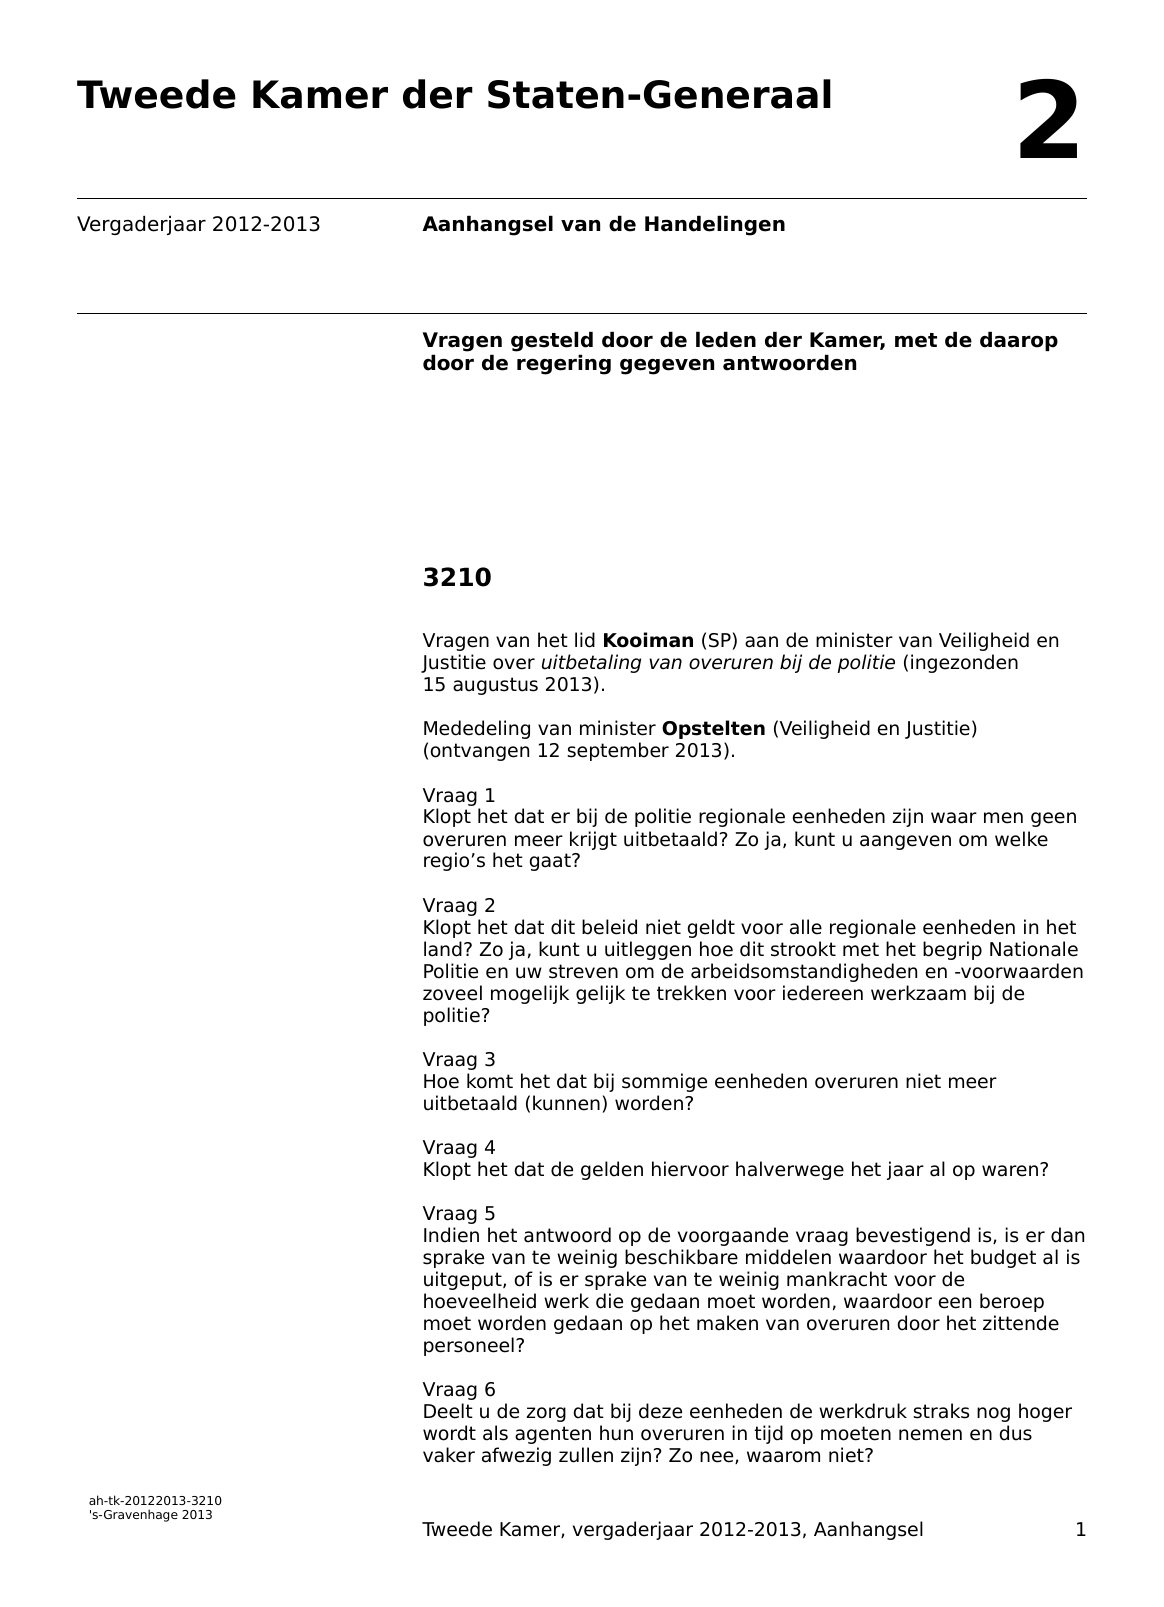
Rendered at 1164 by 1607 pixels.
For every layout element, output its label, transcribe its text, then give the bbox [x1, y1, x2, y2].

text Vraag 3 [422, 1049, 1087, 1071]
text Vragen van het lid Kooiman (SP) aan de minister van Veiligheid en Justitie over uitbetaling van overuren bij de politie (ingezonden 15 augustus 2013). [422, 630, 1087, 696]
table_cell [77, 314, 422, 375]
table_header 2 [886, 59, 1087, 198]
text Vraag 1 [422, 784, 1087, 806]
text Klopt het dat de gelden hiervoor halverwege het jaar al op waren? [422, 1159, 1087, 1181]
text 3210 [422, 563, 1087, 592]
text Vraag 4 [422, 1137, 1087, 1159]
text Mededeling van minister Opstelten (Veiligheid en Justitie) (ontvangen 12 september 2013). [422, 718, 1087, 762]
text Klopt het dat er bij de politie regionale eenheden zijn waar men geen overuren meer krijgt uitbetaald? Zo ja, kunt u aangeven om welke regio’s het gaat? [422, 806, 1087, 872]
table_cell Vergaderjaar 2012-2013 [77, 199, 422, 313]
table_header Tweede Kamer der Staten-Generaal [77, 59, 886, 198]
table_cell Aanhangsel van de Handelingen [422, 199, 1087, 313]
text Vraag 2 [422, 894, 1087, 917]
text Deelt u de zorg dat bij deze eenheden de werkdruk straks nog hoger wordt als agenten hun overuren in tijd op moeten nemen en dus vaker afwezig zullen zijn? Zo nee, waarom niet? [422, 1401, 1087, 1467]
text Vraag 6 [422, 1379, 1087, 1401]
text Indien het antwoord op de voorgaande vraag bevestigend is, is er dan sprake van te weinig beschikbare middelen waardoor het budget al is uitgeput, of is er sprake van te weinig mankracht voor de hoeveelheid werk die gedaan moet worden, waardoor een beroep moet worden gedaan op het maken van overuren door het zittende personeel? [422, 1225, 1087, 1357]
text Vraag 5 [422, 1203, 1087, 1225]
text Hoe komt het dat bij sommige eenheden overuren niet meer uitbetaald (kunnen) worden? [422, 1071, 1087, 1114]
text ah-tk-20122013-3210 [88, 1494, 323, 1508]
table_cell Vragen gesteld door de leden der Kamer, met de daarop door de regering gegeven antwoorden [422, 314, 1087, 375]
text 's-Gravenhage 2013 [88, 1508, 323, 1522]
text Klopt het dat dit beleid niet geldt voor alle regionale eenheden in het land? Zo ja, kunt u uitleggen hoe dit strookt met het begrip Nationale Politie en uw streven om de arbeidsomstandigheden en -voorwaarden zoveel mogelijk gelijk te trekken voor iedereen werkzaam bij de politie? [422, 917, 1087, 1026]
